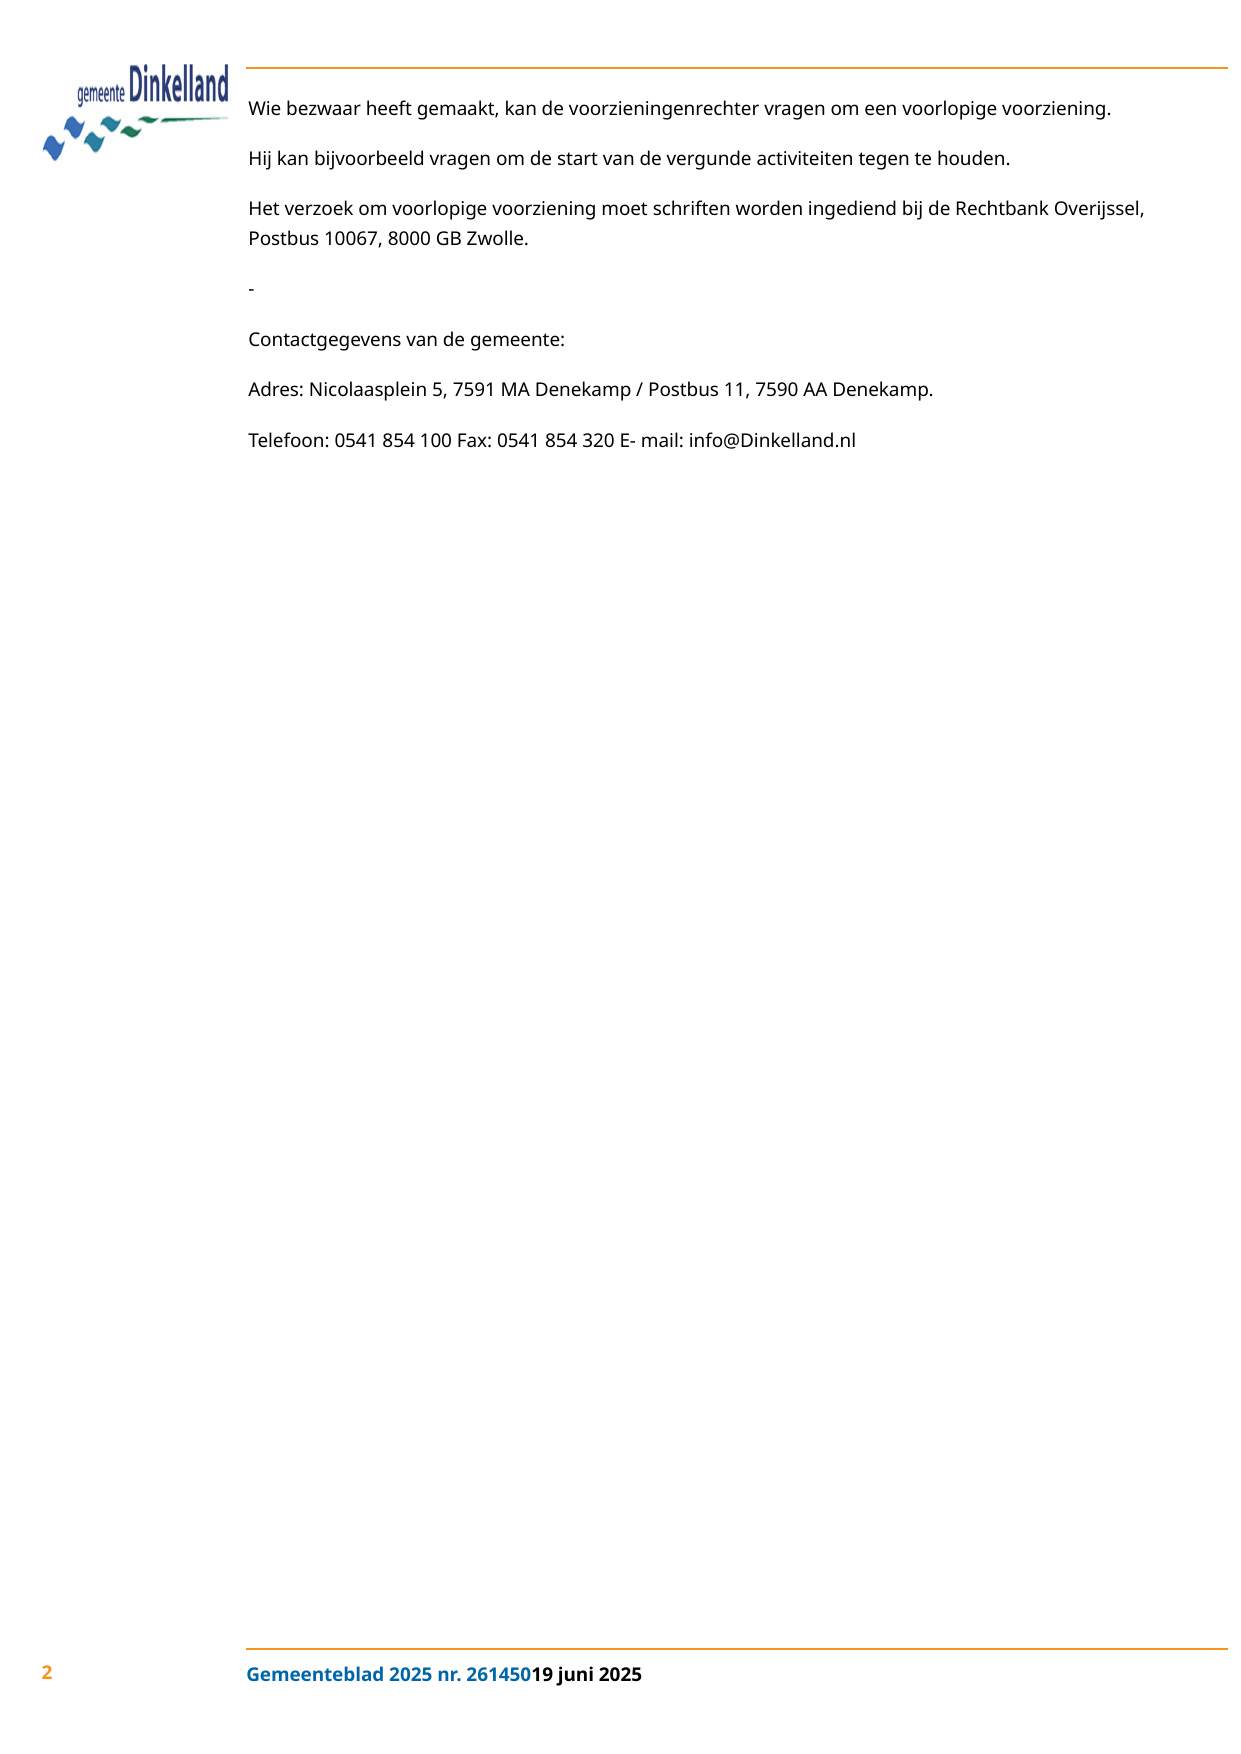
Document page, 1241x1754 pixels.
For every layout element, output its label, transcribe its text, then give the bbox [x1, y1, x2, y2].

text Contactgegevens van de gemeente: [248, 326, 1152, 352]
text Telefoon: 0541 854 100 Fax: 0541 854 320 E- mail: info@Dinkelland.nl [248, 427, 1152, 453]
text Wie bezwaar heeft gemaakt, kan de voorzieningenrechter vragen om een voorlopige voorziening. [248, 95, 1152, 121]
text Het verzoek om voorlopige voorziening moet schriften worden ingediend bij de Rechtbank Overijssel, Postbus 10067, 8000 GB Zwolle. [248, 196, 1152, 251]
text Hij kan bijvoorbeeld vragen om de start van de vergunde activiteiten tegen te houden. [248, 145, 1152, 171]
text - [248, 276, 1152, 301]
text Adres: Nicolaasplein 5, 7591 MA Denekamp / Postbus 11, 7590 AA Denekamp. [248, 376, 1152, 402]
picture [41, 47, 231, 172]
